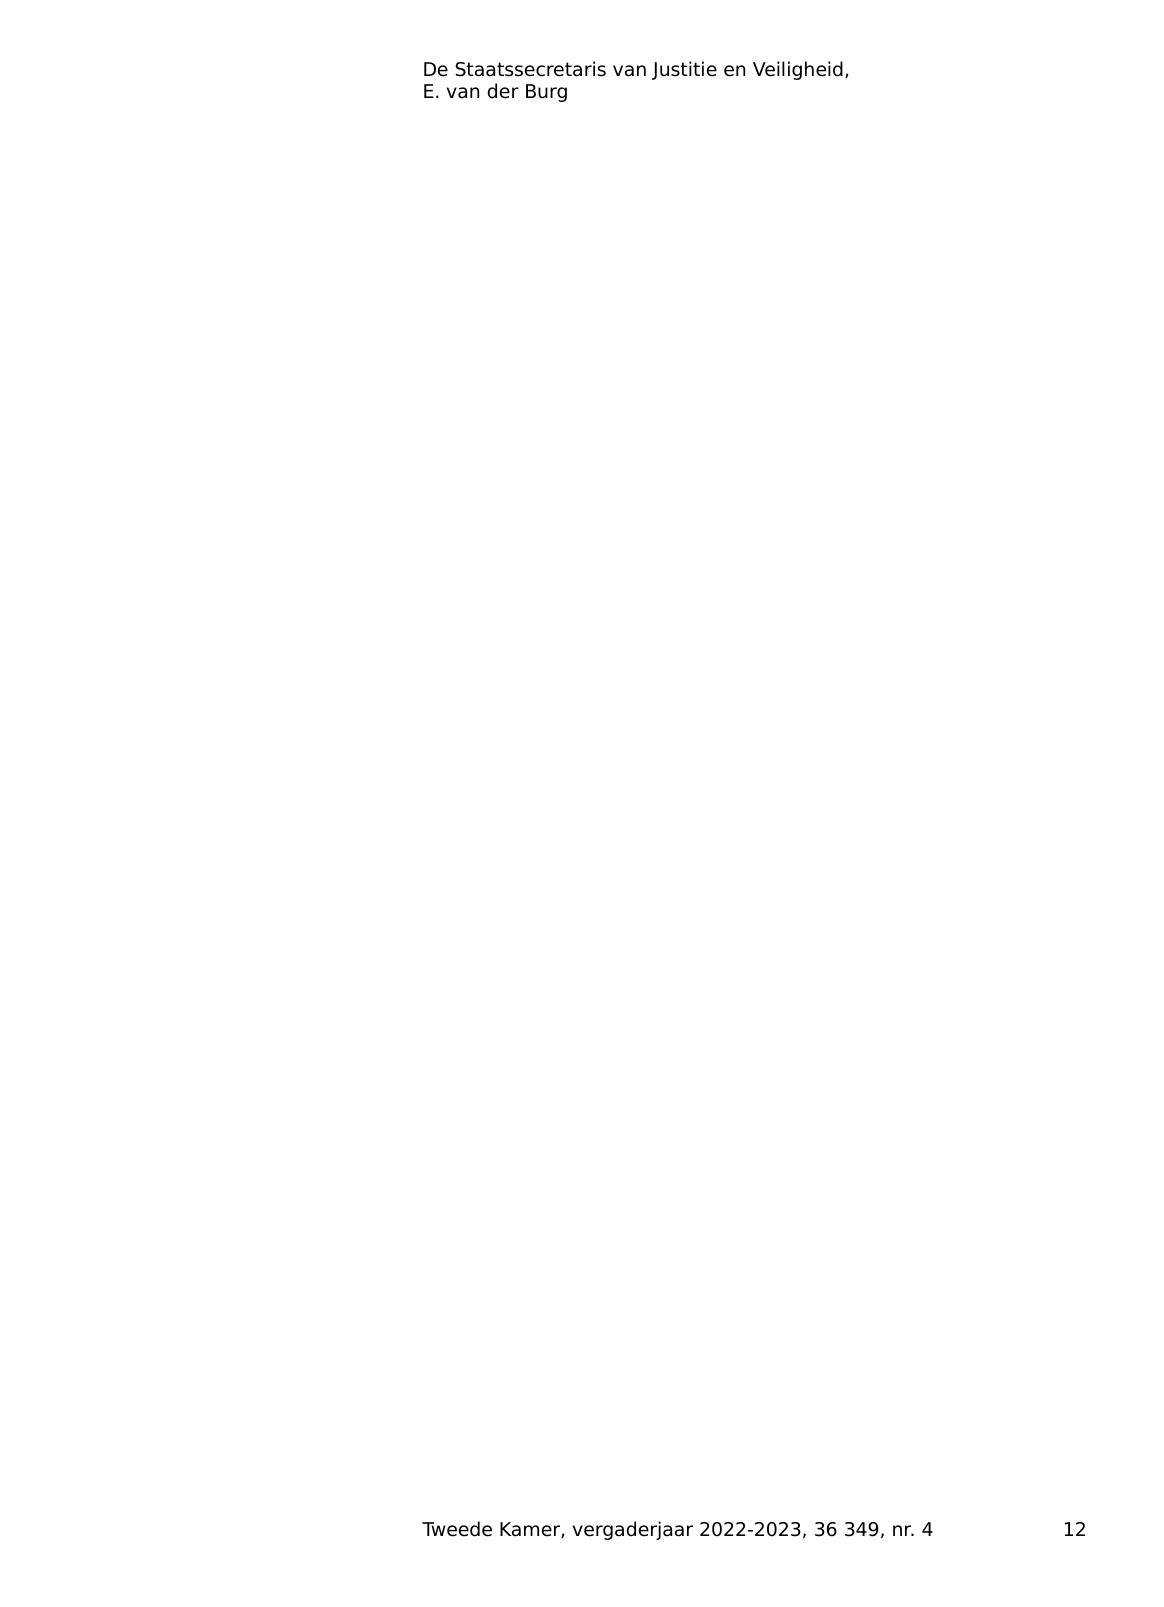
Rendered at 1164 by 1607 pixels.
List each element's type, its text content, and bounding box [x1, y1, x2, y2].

text De Staatssecretaris van Justitie en Veiligheid, E. van der Burg [422, 59, 1087, 103]
